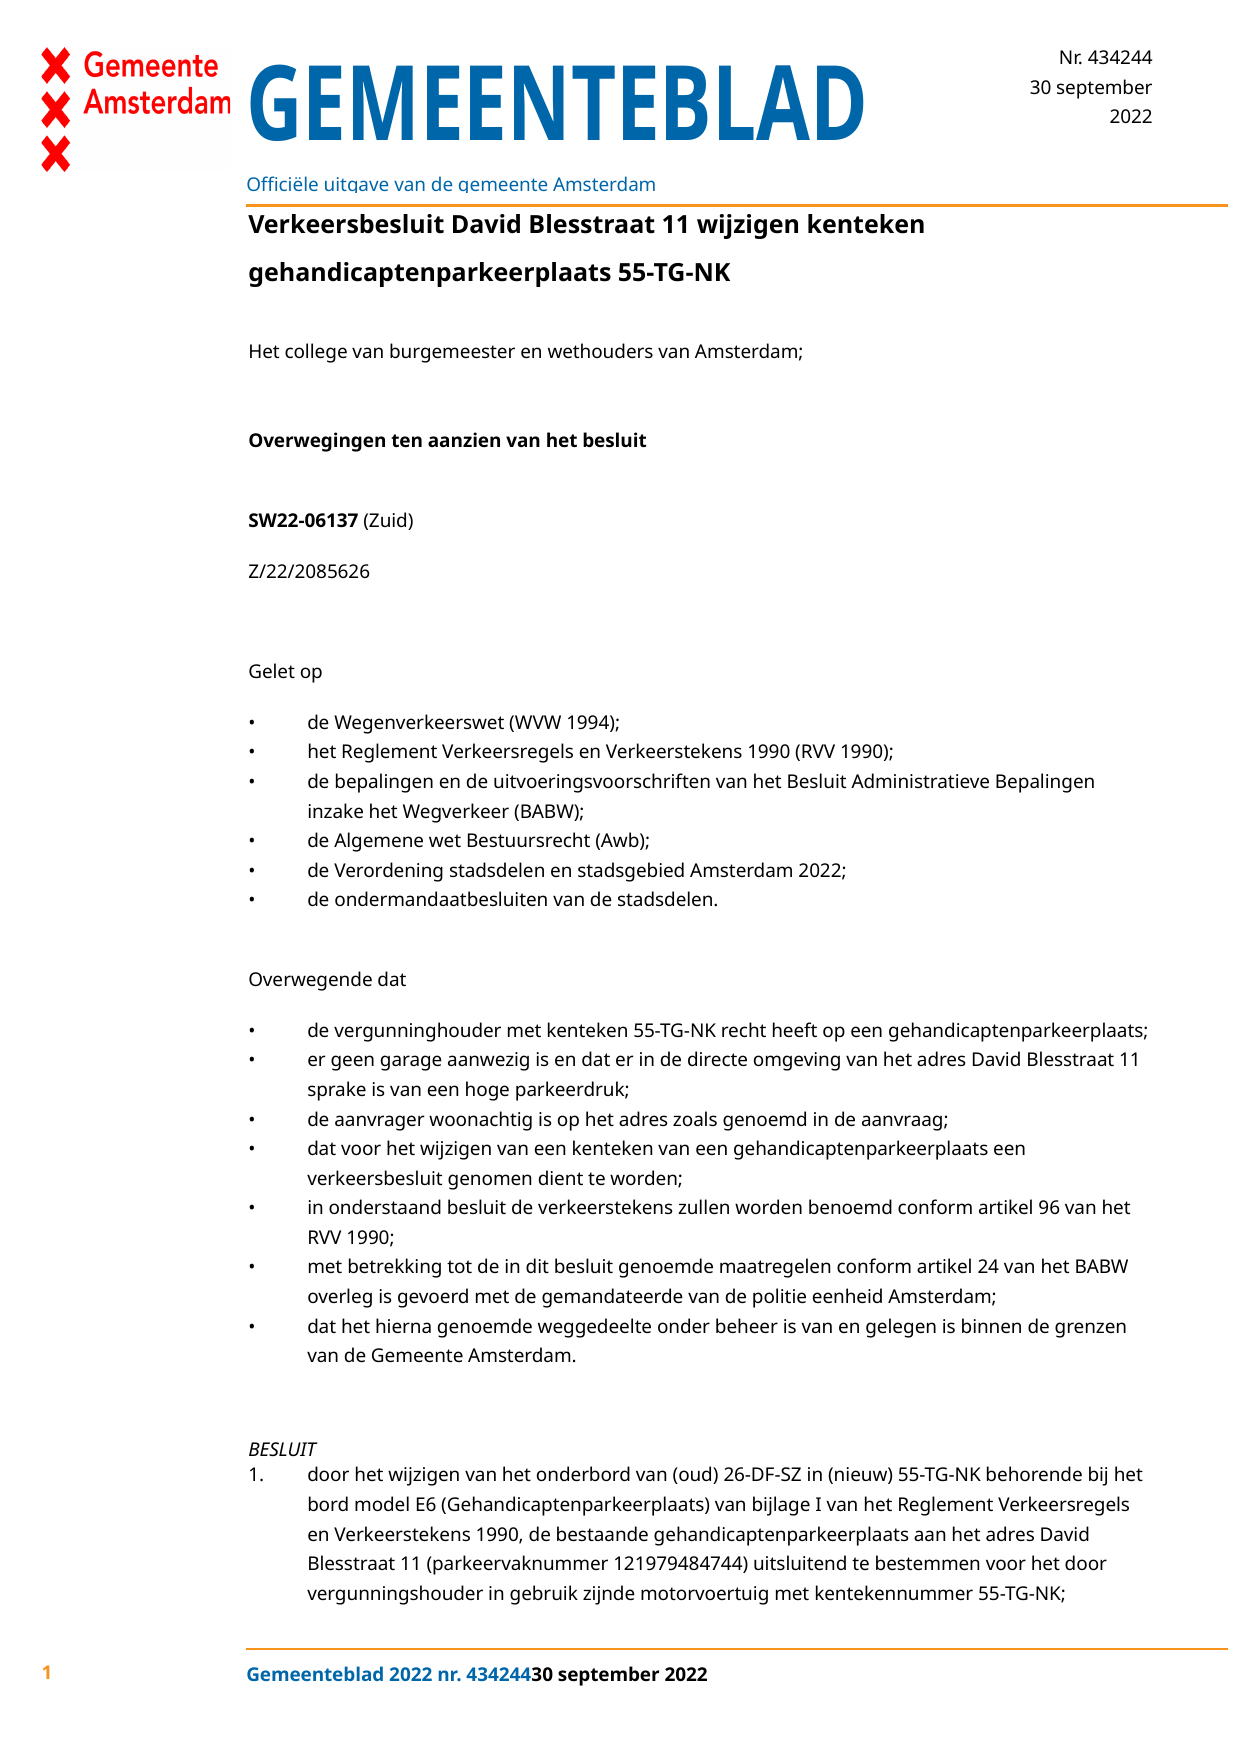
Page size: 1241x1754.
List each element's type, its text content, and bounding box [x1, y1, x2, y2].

list de aanvrager woonachtig is op het adres zoals genoemd in de aanvraag; [248, 1106, 1152, 1131]
list de ondermandaatbesluiten van de stadsdelen. [248, 887, 1152, 912]
text Z/22/2085626 [248, 558, 1152, 583]
picture [41, 47, 231, 172]
text SW22-06137 (Zuid) [248, 507, 1152, 533]
text Overwegingen ten aanzien van het besluit [248, 427, 1152, 453]
text Overwegende dat [248, 967, 1152, 992]
text Het college van burgemeester en wethouders van Amsterdam; [248, 339, 1152, 364]
list dat het hierna genoemde weggedeelte onder beheer is van en gelegen is binnen de grenzen van de Gemeente Amsterdam. [248, 1313, 1152, 1368]
text Verkeersbesluit David Blesstraat 11 wijzigen kenteken gehandicaptenparkeerplaats 55-TG-NK [248, 207, 1152, 288]
list door het wijzigen van het onderbord van (oud) 26-DF-SZ in (nieuw) 55-TG-NK behorende bij het bord model E6 (Gehandicaptenparkeerplaats) van bijlage I van het Reglement Verkeersregels en Verkeerstekens 1990, de bestaande gehandicaptenparkeerplaats aan het adres David Blesstraat 11 (parkeervaknummer 121979484744) uitsluitend te bestemmen voor het door vergunningshouder in gebruik zijnde motorvoertuig met kentekennummer 55-TG-NK; [248, 1462, 1152, 1606]
list in onderstaand besluit de verkeerstekens zullen worden benoemd conform artikel 96 van het RVV 1990; [248, 1194, 1152, 1250]
text Gelet op [248, 659, 1152, 684]
text BESLUIT [248, 1436, 1152, 1462]
list de bepalingen en de uitvoeringsvoorschriften van het Besluit Administratieve Bepalingen inzake het Wegverkeer (BABW); [248, 768, 1152, 823]
list dat voor het wijzigen van een kenteken van een gehandicaptenparkeerplaats een verkeersbesluit genomen dient te worden; [248, 1135, 1152, 1191]
list de Wegenverkeerswet (WVW 1994); [248, 709, 1152, 735]
list de Algemene wet Bestuursrecht (Awb); [248, 827, 1152, 853]
list er geen garage aanwezig is en dat er in de directe omgeving van het adres David Blesstraat 11 sprake is van een hoge parkeerdruk; [248, 1047, 1152, 1102]
list de Verordening stadsdelen en stadsgebied Amsterdam 2022; [248, 857, 1152, 883]
list het Reglement Verkeersregels en Verkeerstekens 1990 (RVV 1990); [248, 739, 1152, 764]
list met betrekking tot de in dit besluit genoemde maatregelen conform artikel 24 van het BABW overleg is gevoerd met de gemandateerde van de politie eenheid Amsterdam; [248, 1254, 1152, 1309]
list de vergunninghouder met kenteken 55-TG-NK recht heeft op een gehandicaptenparkeerplaats; [248, 1017, 1152, 1043]
